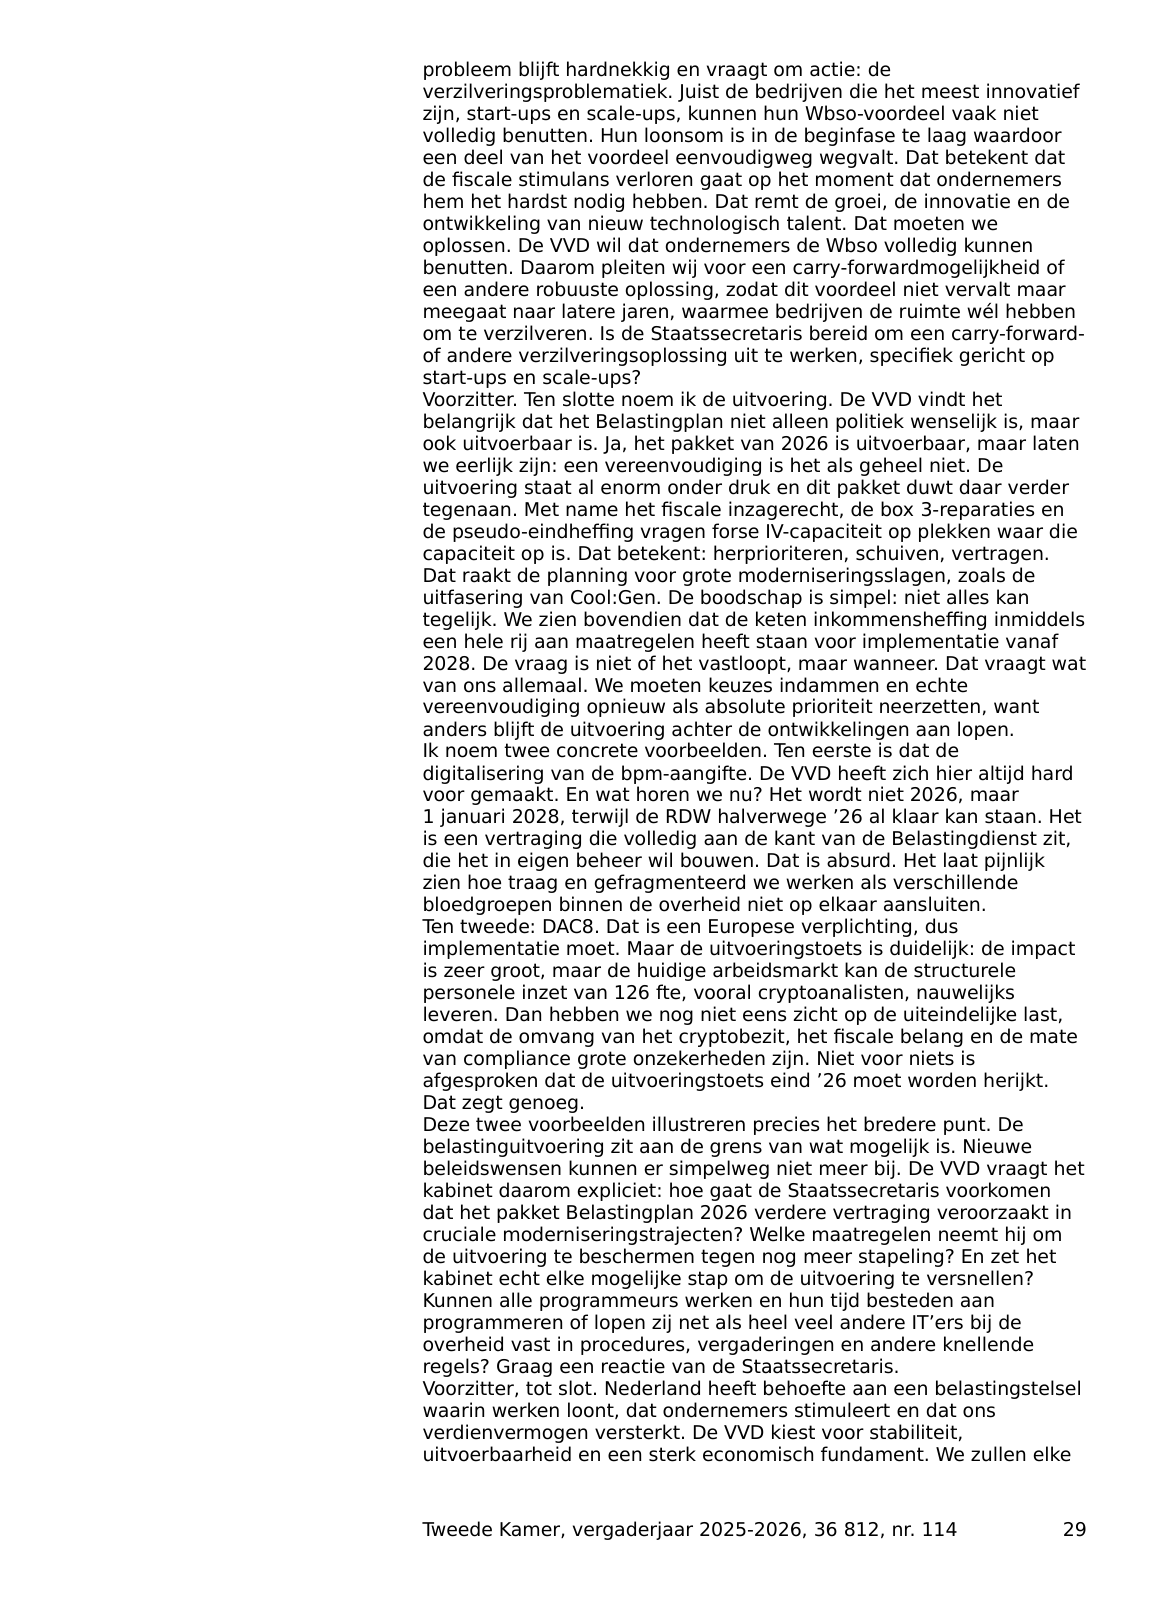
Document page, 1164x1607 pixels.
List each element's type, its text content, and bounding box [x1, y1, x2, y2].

text Voorzitter, tot slot. Nederland heeft behoefte aan een belastingstelsel waarin werken loont, dat ondernemers stimuleert en dat ons verdienvermogen versterkt. De VVD kiest voor stabiliteit, uitvoerbaarheid en een sterk economisch fundament. We zullen elke [422, 1378, 1087, 1466]
text Voorzitter. Ten slotte noem ik de uitvoering. De VVD vindt het belangrijk dat het Belastingplan niet alleen politiek wenselijk is, maar ook uitvoerbaar is. Ja, het pakket van 2026 is uitvoerbaar, maar laten we eerlijk zijn: een vereenvoudiging is het als geheel niet. De uitvoering staat al enorm onder druk en dit pakket duwt daar verder tegenaan. Met name het fiscale inzagerecht, de box 3-reparaties en de pseudo-eindheffing vragen forse IV-capaciteit op plekken waar die capaciteit op is. Dat betekent: herprioriteren, schuiven, vertragen. Dat raakt de planning voor grote moderniseringsslagen, zoals de uitfasering van Cool:Gen. De boodschap is simpel: niet alles kan tegelijk. We zien bovendien dat de keten inkommensheffing inmiddels een hele rij aan maatregelen heeft staan voor implementatie vanaf 2028. De vraag is niet of het vastloopt, maar wanneer. Dat vraagt wat van ons allemaal. We moeten keuzes indammen en echte vereenvoudiging opnieuw als absolute prioriteit neerzetten, want anders blijft de uitvoering achter de ontwikkelingen aan lopen. [422, 389, 1087, 740]
text Deze twee voorbeelden illustreren precies het bredere punt. De belastinguitvoering zit aan de grens van wat mogelijk is. Nieuwe beleidswensen kunnen er simpelweg niet meer bij. De VVD vraagt het kabinet daarom expliciet: hoe gaat de Staatssecretaris voorkomen dat het pakket Belastingplan 2026 verdere vertraging veroorzaakt in cruciale moderniseringstrajecten? Welke maatregelen neemt hij om de uitvoering te beschermen tegen nog meer stapeling? En zet het kabinet echt elke mogelijke stap om de uitvoering te versnellen? Kunnen alle programmeurs werken en hun tijd besteden aan programmeren of lopen zij net als heel veel andere IT’ers bij de overheid vast in procedures, vergaderingen en andere knellende regels? Graag een reactie van de Staatssecretaris. [422, 1114, 1087, 1378]
text Ten tweede: DAC8. Dat is een Europese verplichting, dus implementatie moet. Maar de uitvoeringstoets is duidelijk: de impact is zeer groot, maar de huidige arbeidsmarkt kan de structurele personele inzet van 126 fte, vooral cryptoanalisten, nauwelijks leveren. Dan hebben we nog niet eens zicht op de uiteindelijke last, omdat de omvang van het cryptobezit, het fiscale belang en de mate van compliance grote onzekerheden zijn. Niet voor niets is afgesproken dat de uitvoeringstoets eind ’26 moet worden herijkt. Dat zegt genoeg. [422, 916, 1087, 1114]
text Ik noem twee concrete voorbeelden. Ten eerste is dat de digitalisering van de bpm-aangifte. De VVD heeft zich hier altijd hard voor gemaakt. En wat horen we nu? Het wordt niet 2026, maar 1 januari 2028, terwijl de RDW halverwege ’26 al klaar kan staan. Het is een vertraging die volledig aan de kant van de Belastingdienst zit, die het in eigen beheer wil bouwen. Dat is absurd. Het laat pijnlijk zien hoe traag en gefragmenteerd we werken als verschillende bloedgroepen binnen de overheid niet op elkaar aansluiten. [422, 740, 1087, 916]
text probleem blijft hardnekkig en vraagt om actie: de verzilveringsproblematiek. Juist de bedrijven die het meest innovatief zijn, start-ups en scale-ups, kunnen hun Wbso-voordeel vaak niet volledig benutten. Hun loonsom is in de beginfase te laag waardoor een deel van het voordeel eenvoudigweg wegvalt. Dat betekent dat de fiscale stimulans verloren gaat op het moment dat ondernemers hem het hardst nodig hebben. Dat remt de groei, de innovatie en de ontwikkeling van nieuw technologisch talent. Dat moeten we oplossen. De VVD wil dat ondernemers de Wbso volledig kunnen benutten. Daarom pleiten wij voor een carry-forwardmogelijkheid of een andere robuuste oplossing, zodat dit voordeel niet vervalt maar meegaat naar latere jaren, waarmee bedrijven de ruimte wél hebben om te verzilveren. Is de Staatssecretaris bereid om een carry-forward- of andere verzilveringsoplossing uit te werken, specifiek gericht op start-ups en scale-ups? [422, 59, 1087, 389]
